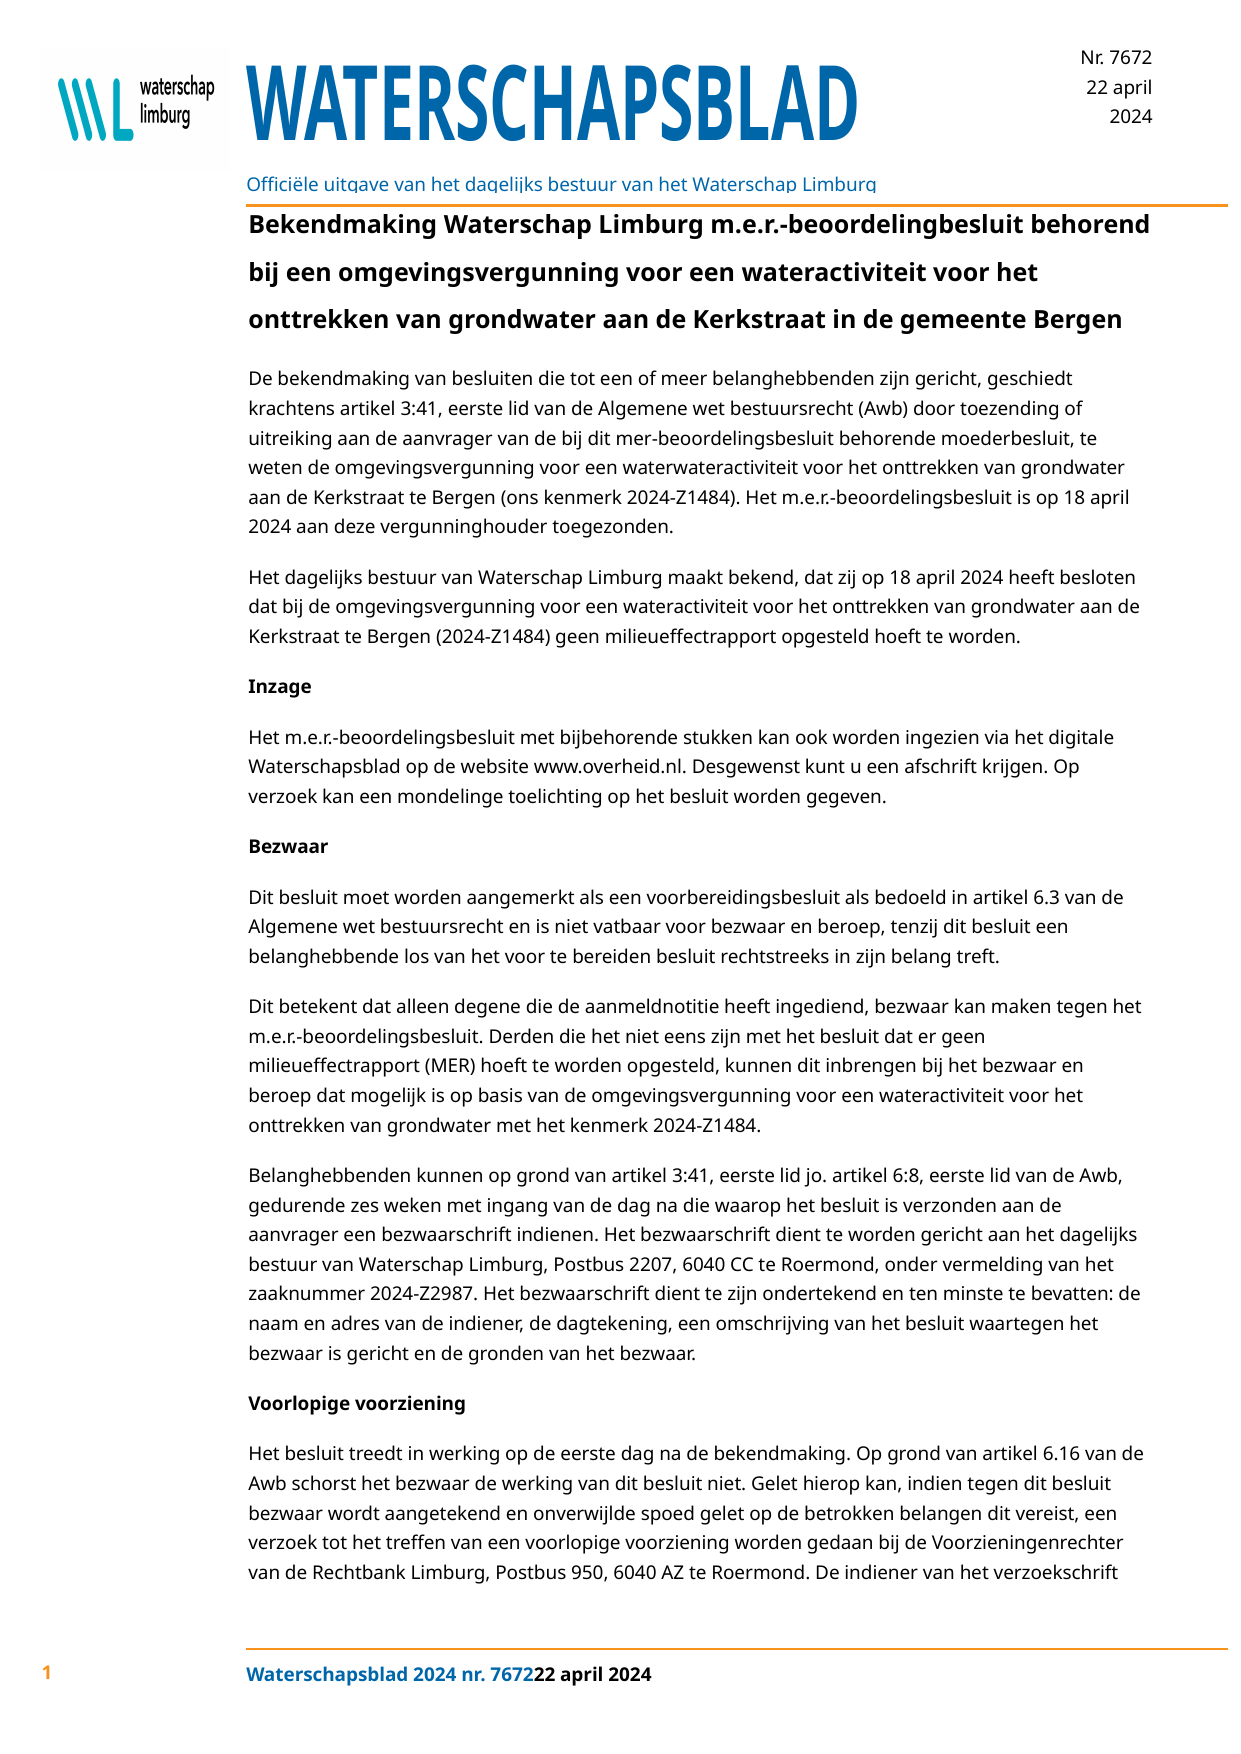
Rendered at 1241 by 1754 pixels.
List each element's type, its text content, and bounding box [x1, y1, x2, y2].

picture [41, 47, 231, 172]
text Dit besluit moet worden aangemerkt als een voorbereidingsbesluit als bedoeld in artikel 6.3 van de Algemene wet bestuursrecht en is niet vatbaar voor bezwaar en beroep, tenzij dit besluit een belanghebbende los van het voor te bereiden besluit rechtstreeks in zijn belang treft. [248, 884, 1152, 969]
text Bezwaar [248, 833, 1152, 859]
text Bekendmaking Waterschap Limburg m.e.r.-beoordelingbesluit behorend bij een omgevingsvergunning voor een wateractiviteit voor het onttrekken van grondwater aan de Kerkstraat in de gemeente Bergen [248, 207, 1152, 336]
text Inzage [248, 673, 1152, 699]
text De bekendmaking van besluiten die tot een of meer belanghebbenden zijn gericht, geschiedt krachtens artikel 3:41, eerste lid van de Algemene wet bestuursrecht (Awb) door toezending of uitreiking aan de aanvrager van de bij dit mer-beoordelingsbesluit behorende moederbesluit, te weten de omgevingsvergunning voor een waterwateractiviteit voor het onttrekken van grondwater aan de Kerkstraat te Bergen (ons kenmerk 2024-Z1484). Het m.e.r.-beoordelingsbesluit is op 18 april 2024 aan deze vergunninghouder toegezonden. [248, 366, 1152, 539]
text Het dagelijks bestuur van Waterschap Limburg maakt bekend, dat zij op 18 april 2024 heeft besloten dat bij de omgevingsvergunning voor een wateractiviteit voor het onttrekken van grondwater aan de Kerkstraat te Bergen (2024-Z1484) geen milieueffectrapport opgesteld hoeft te worden. [248, 564, 1152, 649]
text Het besluit treedt in werking op de eerste dag na de bekendmaking. Op grond van artikel 6.16 van de Awb schorst het bezwaar de werking van dit besluit niet. Gelet hierop kan, indien tegen dit besluit bezwaar wordt aangetekend en onverwijlde spoed gelet op de betrokken belangen dit vereist, een verzoek tot het treffen van een voorlopige voorziening worden gedaan bij de Voorzieningenrechter van de Rechtbank Limburg, Postbus 950, 6040 AZ te Roermond. De indiener van het verzoekschrift [248, 1441, 1152, 1584]
text Belanghebbenden kunnen op grond van artikel 3:41, eerste lid jo. artikel 6:8, eerste lid van de Awb, gedurende zes weken met ingang van de dag na die waarop het besluit is verzonden aan de aanvrager een bezwaarschrift indienen. Het bezwaarschrift dient te worden gericht aan het dagelijks bestuur van Waterschap Limburg, Postbus 2207, 6040 CC te Roermond, onder vermelding van het zaaknummer 2024-Z2987. Het bezwaarschrift dient te zijn ondertekend en ten minste te bevatten: de naam en adres van de indiener, de dagtekening, een omschrijving van het besluit waartegen het bezwaar is gericht en de gronden van het bezwaar. [248, 1162, 1152, 1365]
text Het m.e.r.-beoordelingsbesluit met bijbehorende stukken kan ook worden ingezien via het digitale Waterschapsblad op de website www.overheid.nl. Desgewenst kunt u een afschrift krijgen. Op verzoek kan een mondelinge toelichting op het besluit worden gegeven. [248, 724, 1152, 809]
text Voorlopige voorziening [248, 1390, 1152, 1416]
text Dit betekent dat alleen degene die de aanmeldnotitie heeft ingediend, bezwaar kan maken tegen het m.e.r.-beoordelingsbesluit. Derden die het niet eens zijn met het besluit dat er geen milieueffectrapport (MER) hoeft te worden opgesteld, kunnen dit inbrengen bij het bezwaar en beroep dat mogelijk is op basis van de omgevingsvergunning voor een wateractiviteit voor het onttrekken van grondwater met het kenmerk 2024-Z1484. [248, 993, 1152, 1137]
